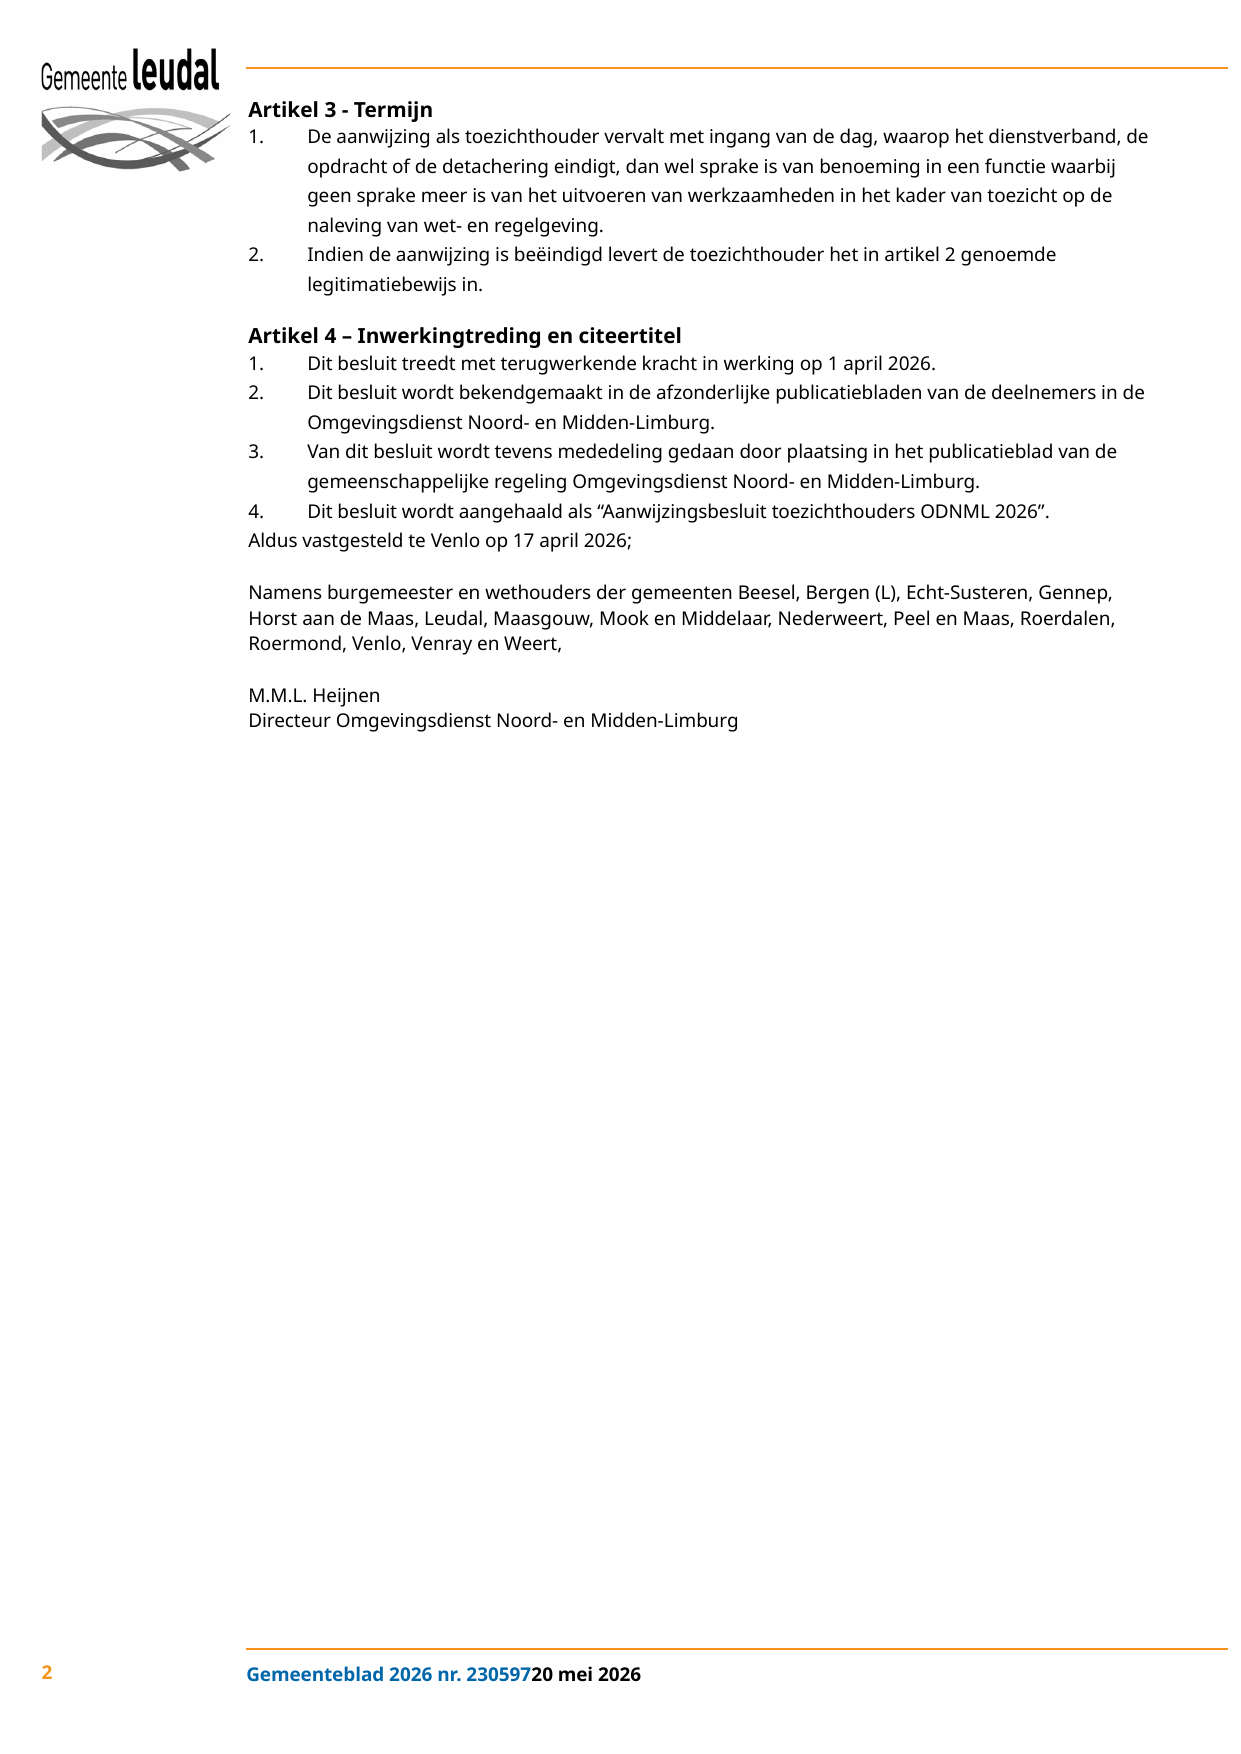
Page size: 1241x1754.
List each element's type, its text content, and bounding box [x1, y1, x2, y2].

text M.M.L. Heijnen [248, 682, 1152, 708]
text Artikel 3 - Termijn [248, 95, 1152, 123]
list Dit besluit treedt met terugwerkende kracht in werking op 1 april 2026. [248, 350, 1152, 376]
picture [41, 47, 231, 172]
text Directeur Omgevingsdienst Noord- en Midden-Limburg [248, 708, 1152, 733]
list Indien de aanwijzing is beëindigd levert de toezichthouder het in artikel 2 genoemde legitimatiebewijs in. [248, 242, 1152, 297]
list De aanwijzing als toezichthouder vervalt met ingang van de dag, waarop het dienstverband, de opdracht of de detachering eindigt, dan wel sprake is van benoeming in een functie waarbij geen sprake meer is van het uitvoeren van werkzaamheden in het kader van toezicht op de naleving van wet- en regelgeving. [248, 123, 1152, 238]
list Dit besluit wordt bekendgemaakt in de afzonderlijke publicatiebladen van de deelnemers in de Omgevingsdienst Noord- en Midden-Limburg. [248, 379, 1152, 435]
text Namens burgemeester en wethouders der gemeenten Beesel, Bergen (L), Echt-Susteren, Gennep, Horst aan de Maas, Leudal, Maasgouw, Mook en Middelaar, Nederweert, Peel en Maas, Roerdalen, Roermond, Venlo, Venray en Weert, [248, 579, 1152, 656]
text Aldus vastgesteld te Venlo op 17 april 2026; [248, 527, 1152, 553]
list Dit besluit wordt aangehaald als “Aanwijzingsbesluit toezichthouders ODNML 2026”. [248, 498, 1152, 524]
list Van dit besluit wordt tevens mededeling gedaan door plaatsing in het publicatieblad van de gemeenschappelijke regeling Omgevingsdienst Noord- en Midden-Limburg. [248, 439, 1152, 494]
text Artikel 4 – Inwerkingtreding en citeertitel [248, 322, 1152, 350]
